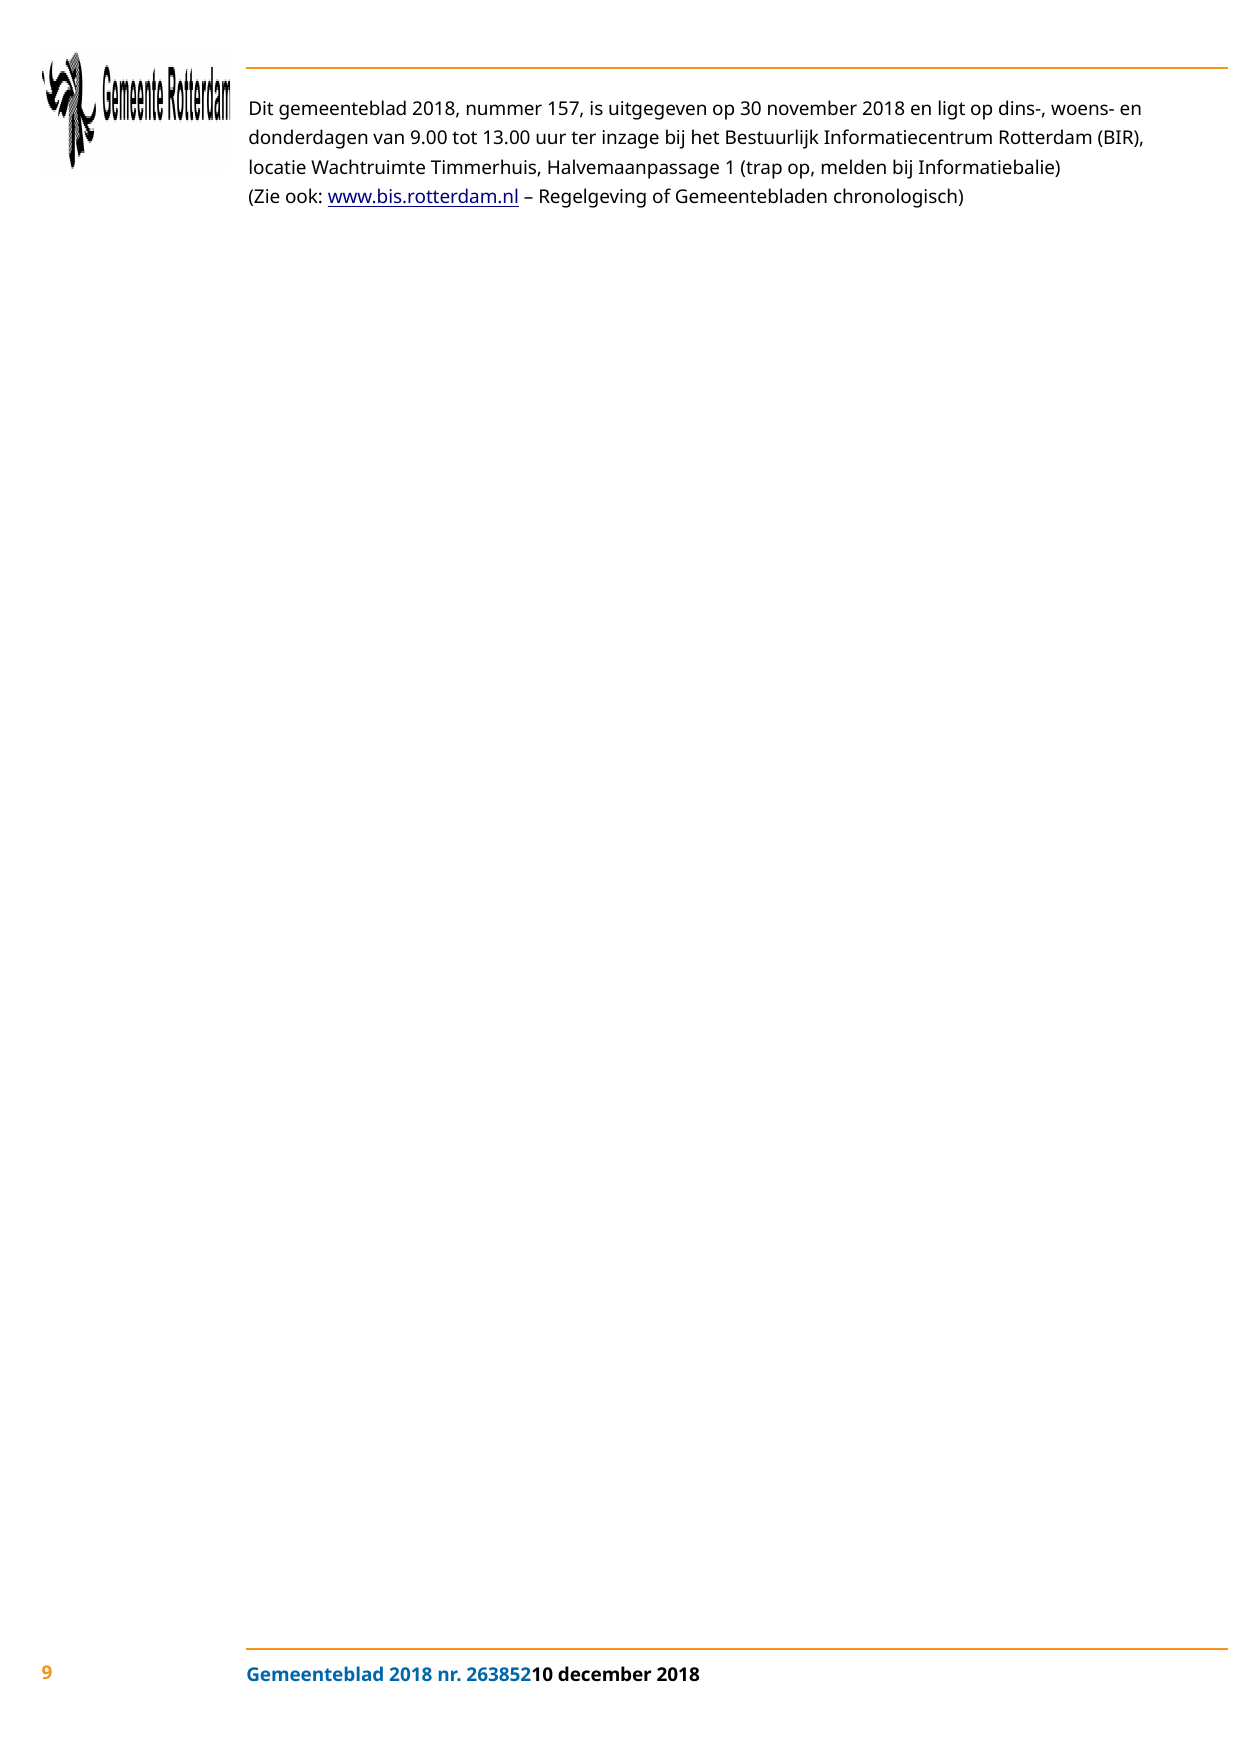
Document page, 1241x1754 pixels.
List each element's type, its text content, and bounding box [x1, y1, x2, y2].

picture [41, 47, 231, 172]
text Dit gemeenteblad 2018, nummer 157, is uitgegeven op 30 november 2018 en ligt op dins-, woens- en donderdagen van 9.00 tot 13.00 uur ter inzage bij het Bestuurlijk Informatiecentrum Rotterdam (BIR), locatie Wachtruimte Timmerhuis, Halvemaanpassage 1 (trap op, melden bij Informatiebalie) [248, 95, 1152, 180]
text (Zie ook: www.bis.rotterdam.nl – Regelgeving of Gemeentebladen chronologisch) [248, 184, 1152, 209]
